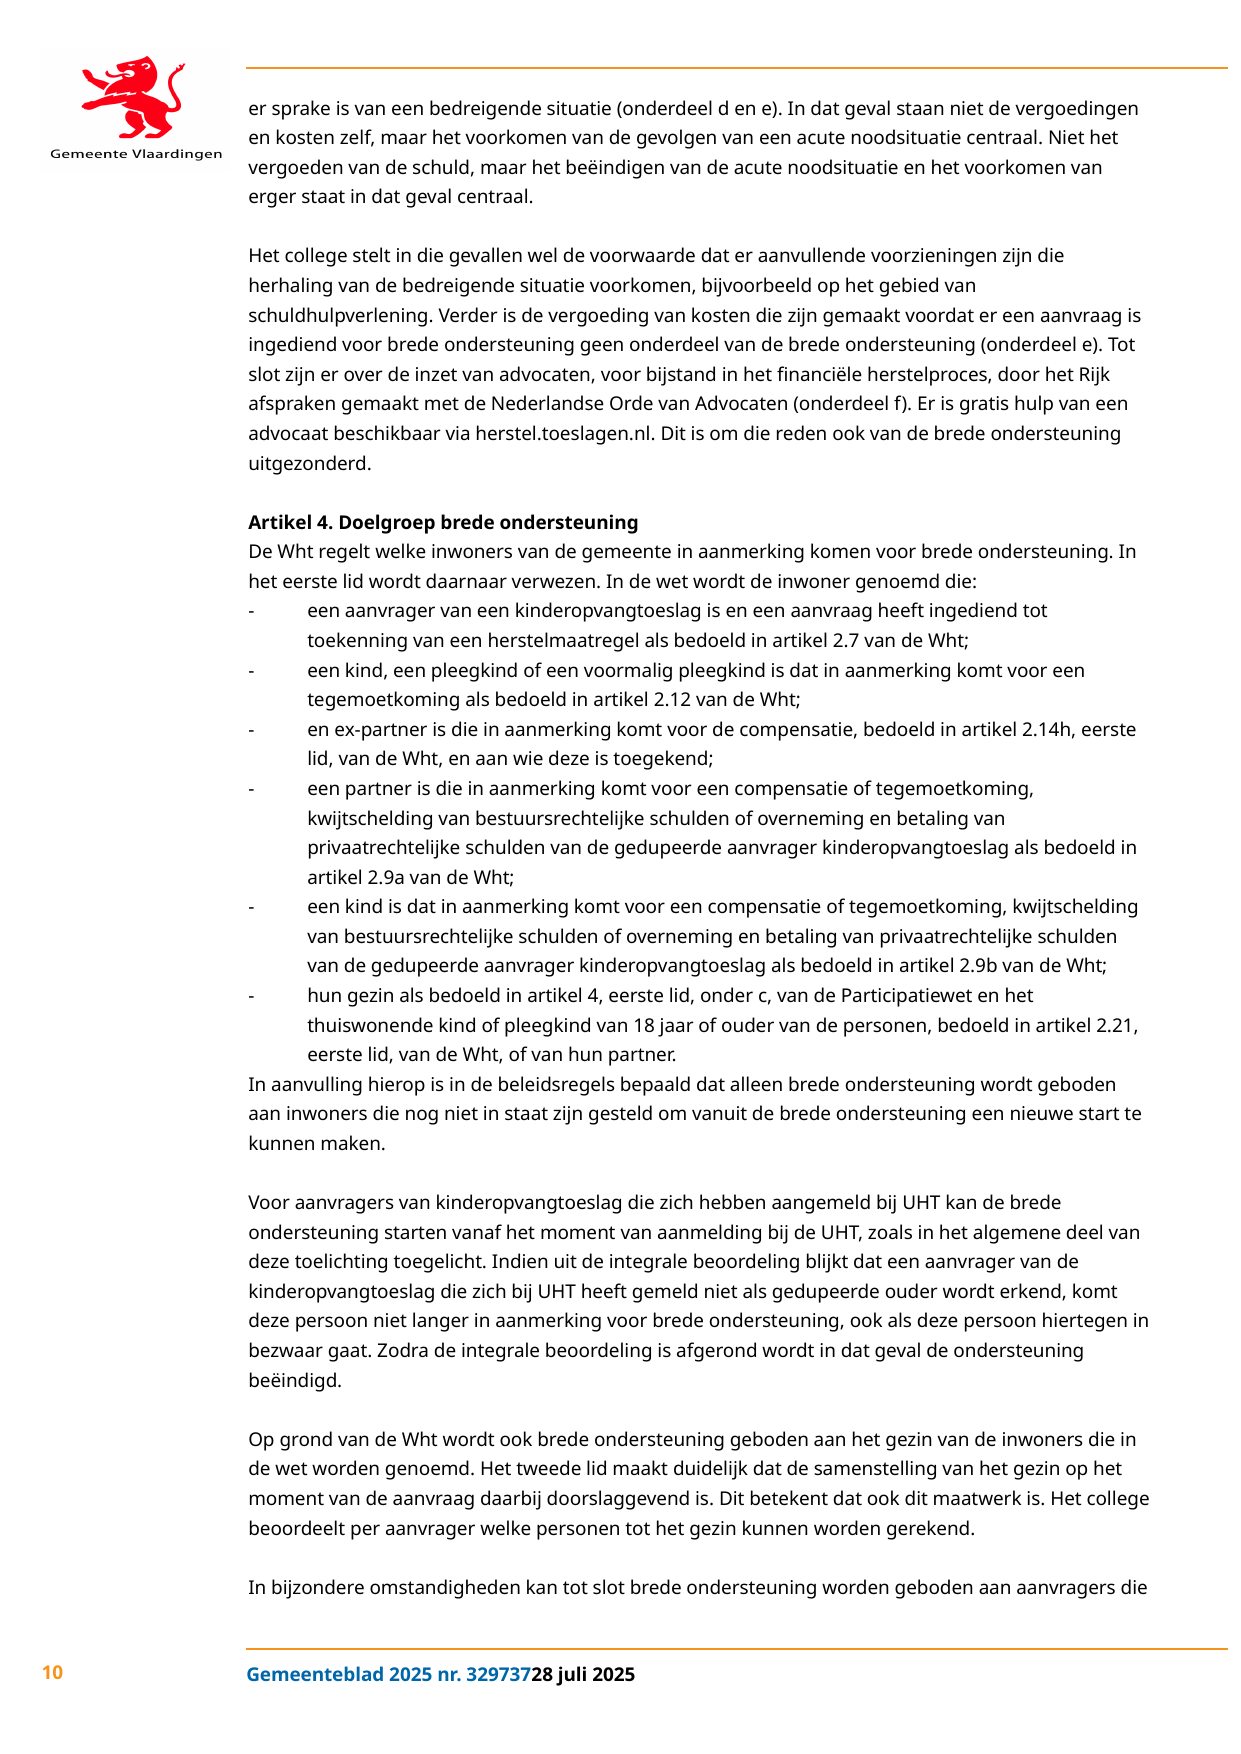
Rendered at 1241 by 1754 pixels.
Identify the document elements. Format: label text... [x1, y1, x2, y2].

list een aanvrager van een kinderopvangtoeslag is en een aanvraag heeft ingediend tot toekenning van een herstelmaatregel als bedoeld in artikel 2.7 van de Wht; [248, 598, 1152, 653]
list hun gezin als bedoeld in artikel 4, eerste lid, onder c, van de Participatiewet en het thuiswonende kind of pleegkind van 18 jaar of ouder van de personen, bedoeld in artikel 2.21, eerste lid, van de Wht, of van hun partner. [248, 982, 1152, 1067]
list een kind is dat in aanmerking komt voor een compensatie of tegemoetkoming, kwijtschelding van bestuursrechtelijke schulden of overneming en betaling van privaatrechtelijke schulden van de gedupeerde aanvrager kinderopvangtoeslag als bedoeld in artikel 2.9b van de Wht; [248, 893, 1152, 978]
list een partner is die in aanmerking komt voor een compensatie of tegemoetkoming, kwijtschelding van bestuursrechtelijke schulden of overneming en betaling van privaatrechtelijke schulden van de gedupeerde aanvrager kinderopvangtoeslag als bedoeld in artikel 2.9a van de Wht; [248, 775, 1152, 890]
list en ex-partner is die in aanmerking komt voor de compensatie, bedoeld in artikel 2.14h, eerste lid, van de Wht, en aan wie deze is toegekend; [248, 716, 1152, 771]
text De Wht regelt welke inwoners van de gemeente in aanmerking komen voor brede ondersteuning. In het eerste lid wordt daarnaar verwezen. In de wet wordt de inwoner genoemd die: [248, 538, 1152, 594]
text In aanvulling hierop is in de beleidsregels bepaald dat alleen brede ondersteuning wordt geboden aan inwoners die nog niet in staat zijn gesteld om vanuit de brede ondersteuning een nieuwe start te kunnen maken. [248, 1071, 1152, 1156]
picture [41, 47, 231, 172]
list een kind, een pleegkind of een voormalig pleegkind is dat in aanmerking komt voor een tegemoetkoming als bedoeld in artikel 2.12 van de Wht; [248, 657, 1152, 712]
text Het college stelt in die gevallen wel de voorwaarde dat er aanvullende voorzieningen zijn die herhaling van de bedreigende situatie voorkomen, bijvoorbeeld op het gebied van schuldhulpverlening. Verder is de vergoeding van kosten die zijn gemaakt voordat er een aanvraag is ingediend voor brede ondersteuning geen onderdeel van de brede ondersteuning (onderdeel e). Tot slot zijn er over de inzet van advocaten, voor bijstand in het financiële herstelproces, door het Rijk afspraken gemaakt met de Nederlandse Orde van Advocaten (onderdeel f). Er is gratis hulp van een advocaat beschikbaar via herstel.toeslagen.nl. Dit is om die reden ook van de brede ondersteuning uitgezonderd. [248, 243, 1152, 476]
text er sprake is van een bedreigende situatie (onderdeel d en e). In dat geval staan niet de vergoedingen en kosten zelf, maar het voorkomen van de gevolgen van een acute noodsituatie centraal. Niet het vergoeden van de schuld, maar het beëindigen van de acute noodsituatie en het voorkomen van erger staat in dat geval centraal. [248, 95, 1152, 209]
text Voor aanvragers van kinderopvangtoeslag die zich hebben aangemeld bij UHT kan de brede ondersteuning starten vanaf het moment van aanmelding bij de UHT, zoals in het algemene deel van deze toelichting toegelicht. Indien uit de integrale beoordeling blijkt dat een aanvrager van de kinderopvangtoeslag die zich bij UHT heeft gemeld niet als gedupeerde ouder wordt erkend, komt deze persoon niet langer in aanmerking voor brede ondersteuning, ook als deze persoon hiertegen in bezwaar gaat. Zodra de integrale beoordeling is afgerond wordt in dat geval de ondersteuning beëindigd. [248, 1189, 1152, 1393]
text In bijzondere omstandigheden kan tot slot brede ondersteuning worden geboden aan aanvragers die [248, 1574, 1152, 1600]
text Op grond van de Wht wordt ook brede ondersteuning geboden aan het gezin van de inwoners die in de wet worden genoemd. Het tweede lid maakt duidelijk dat de samenstelling van het gezin op het moment van de aanvraag daarbij doorslaggevend is. Dit betekent dat ook dit maatwerk is. Het college beoordeelt per aanvrager welke personen tot het gezin kunnen worden gerekend. [248, 1426, 1152, 1541]
text Artikel 4. Doelgroep brede ondersteuning [248, 509, 1152, 535]
